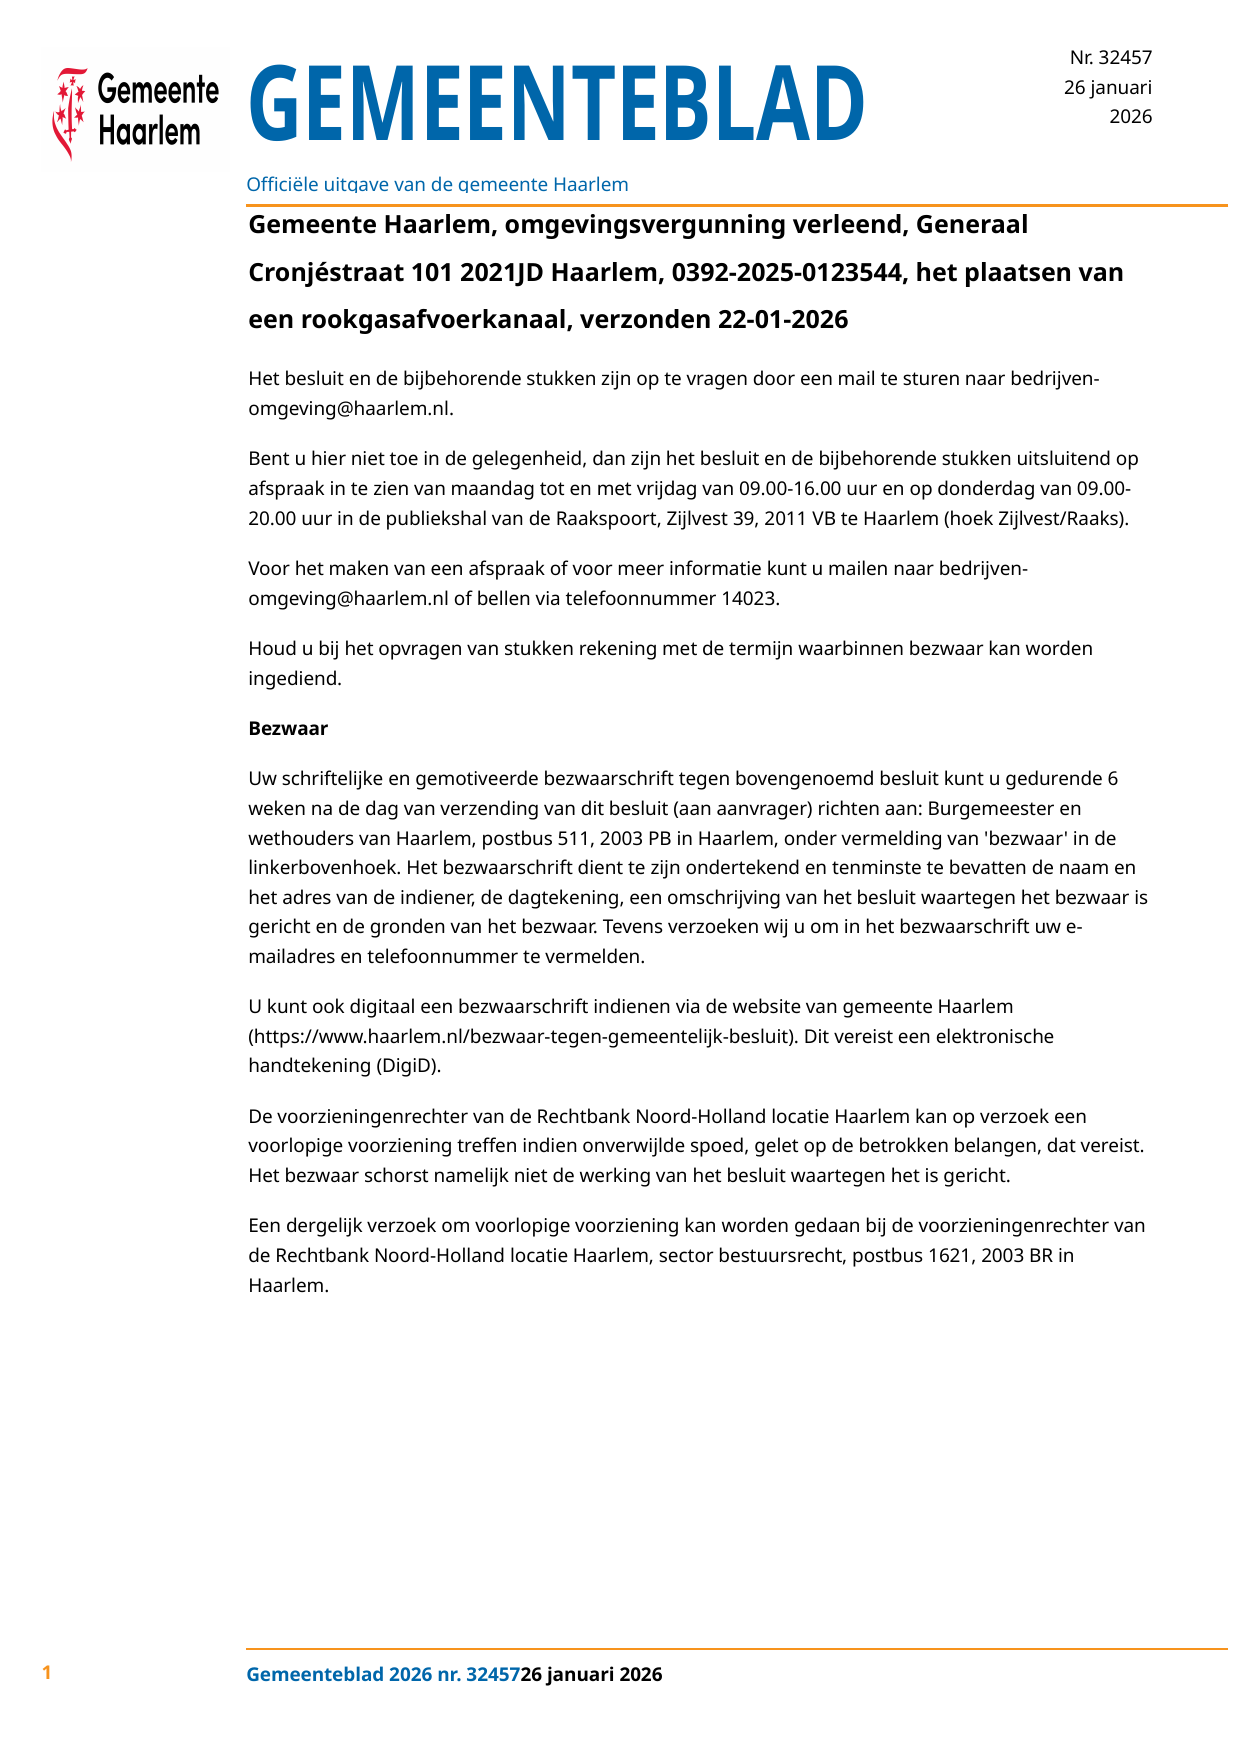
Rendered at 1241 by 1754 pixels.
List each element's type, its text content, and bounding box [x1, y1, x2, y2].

picture [41, 47, 231, 172]
text Het besluit en de bijbehorende stukken zijn op te vragen door een mail te sturen naar bedrijven-omgeving@haarlem.nl. [248, 366, 1152, 421]
text Bent u hier niet toe in de gelegenheid, dan zijn het besluit en de bijbehorende stukken uitsluitend op afspraak in te zien van maandag tot en met vrijdag van 09.00-16.00 uur en op donderdag van 09.00-20.00 uur in de publiekshal van de Raakspoort, Zijlvest 39, 2011 VB te Haarlem (hoek Zijlvest/Raaks). [248, 446, 1152, 530]
text U kunt ook digitaal een bezwaarschrift indienen via de website van gemeente Haarlem (https://www.haarlem.nl/bezwaar-tegen-gemeentelijk-besluit). Dit vereist een elektronische handtekening (DigiD). [248, 993, 1152, 1078]
text Voor het maken van een afspraak of voor meer informatie kunt u mailen naar bedrijven-omgeving@haarlem.nl of bellen via telefoonnummer 14023. [248, 555, 1152, 610]
text Gemeente Haarlem, omgevingsvergunning verleend, Generaal Cronjéstraat 101 2021JD Haarlem, 0392-2025-0123544, het plaatsen van een rookgasafvoerkanaal, verzonden 22-01-2026 [248, 207, 1152, 336]
text De voorzieningenrechter van de Rechtbank Noord-Holland locatie Haarlem kan op verzoek een voorlopige voorziening treffen indien onverwijlde spoed, gelet op de betrokken belangen, dat vereist. Het bezwaar schorst namelijk niet de werking van het besluit waartegen het is gericht. [248, 1103, 1152, 1188]
text Een dergelijk verzoek om voorlopige voorziening kan worden gedaan bij de voorzieningenrechter van de Rechtbank Noord-Holland locatie Haarlem, sector bestuursrecht, postbus 1621, 2003 BR in Haarlem. [248, 1213, 1152, 1297]
text Houd u bij het opvragen van stukken rekening met de termijn waarbinnen bezwaar kan worden ingediend. [248, 635, 1152, 690]
text Bezwaar [248, 715, 1152, 741]
text Uw schriftelijke en gemotiveerde bezwaarschrift tegen bovengenoemd besluit kunt u gedurende 6 weken na de dag van verzending van dit besluit (aan aanvrager) richten aan: Burgemeester en wethouders van Haarlem, postbus 511, 2003 PB in Haarlem, onder vermelding van 'bezwaar' in de linkerbovenhoek. Het bezwaarschrift dient te zijn ondertekend en tenminste te bevatten de naam en het adres van de indiener, de dagtekening, een omschrijving van het besluit waartegen het bezwaar is gericht en de gronden van het bezwaar. Tevens verzoeken wij u om in het bezwaarschrift uw e-mailadres en telefoonnummer te vermelden. [248, 766, 1152, 969]
